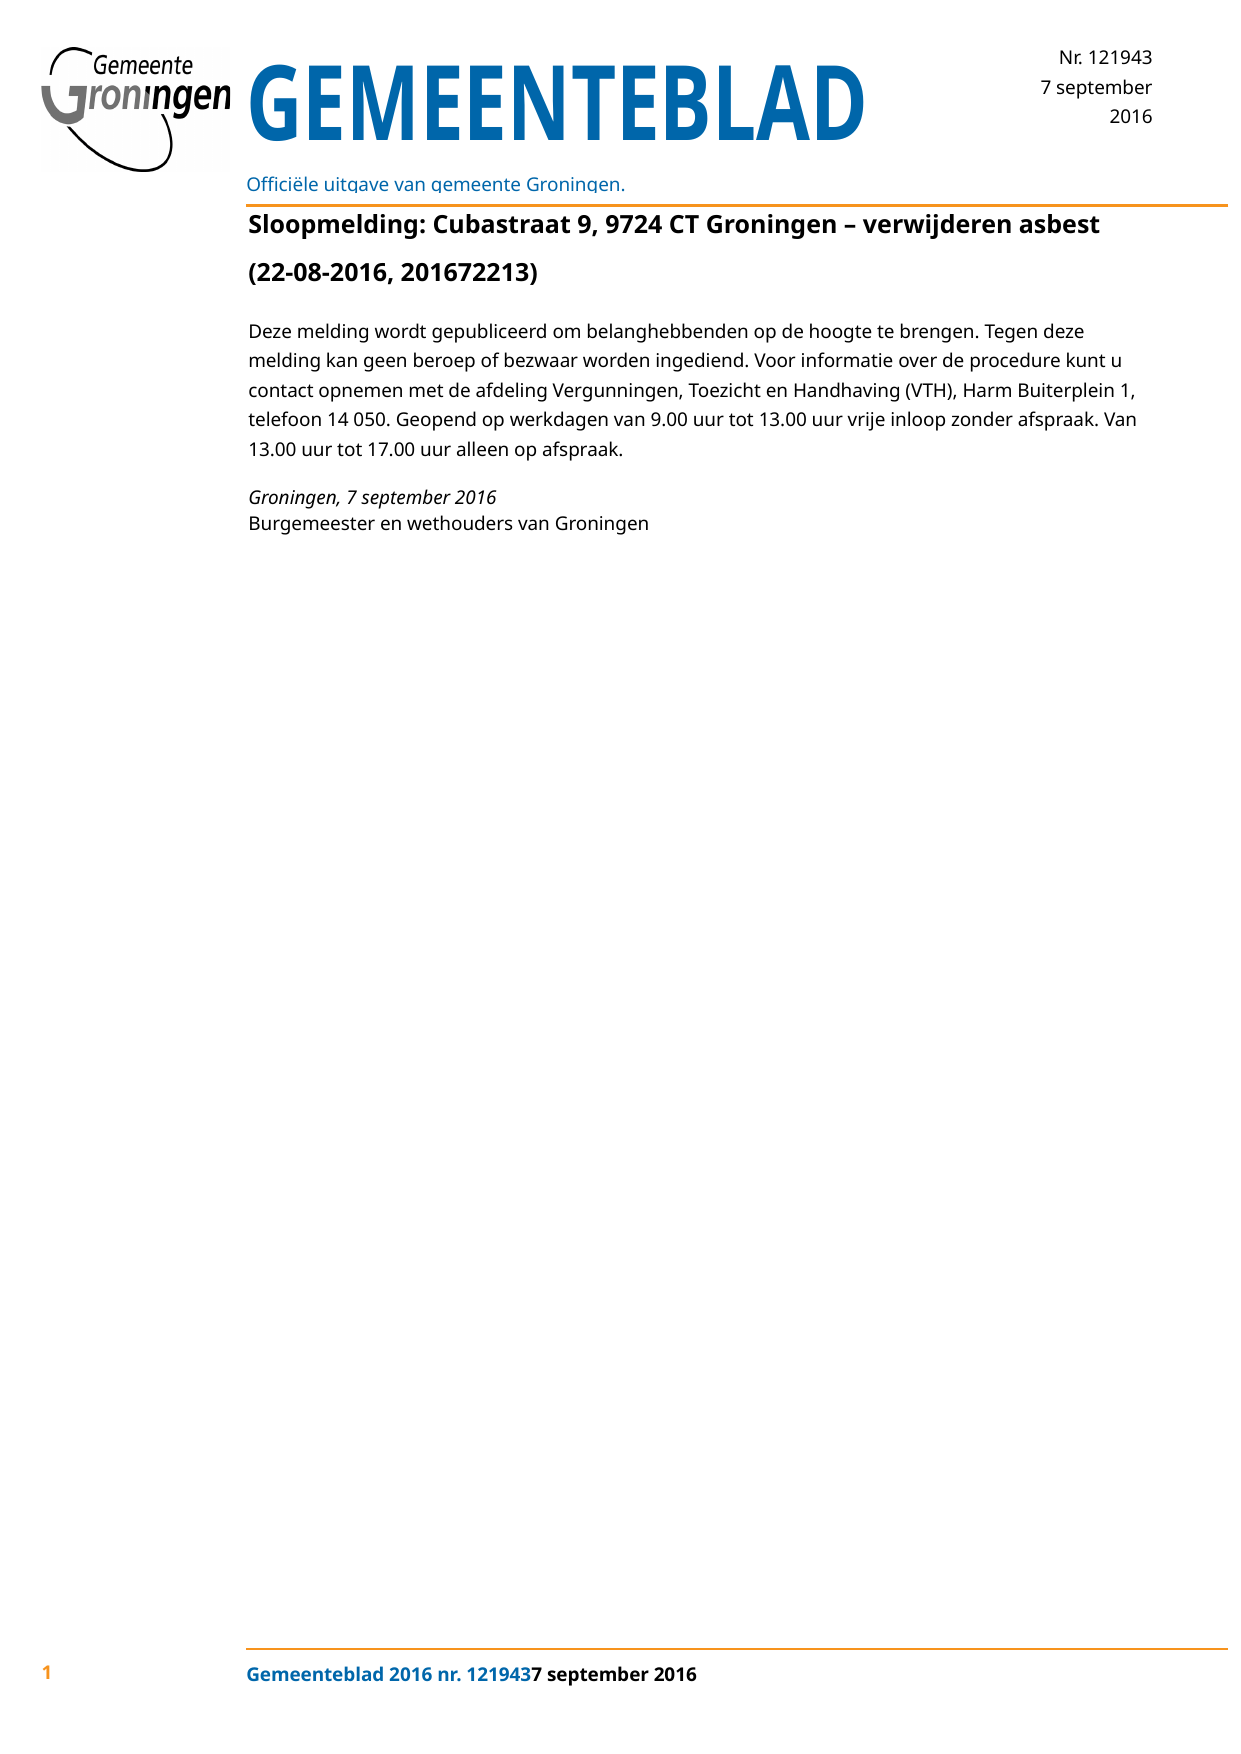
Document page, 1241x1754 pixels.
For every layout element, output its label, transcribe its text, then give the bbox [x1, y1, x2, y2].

text Deze melding wordt gepubliceerd om belanghebbenden op de hoogte te brengen. Tegen deze melding kan geen beroep of bezwaar worden ingediend. Voor informatie over de procedure kunt u contact opnemen met de afdeling Vergunningen, Toezicht en Handhaving (VTH), Harm Buiterplein 1, telefoon 14 050. Geopend op werkdagen van 9.00 uur tot 13.00 uur vrije inloop zonder afspraak. Van 13.00 uur tot 17.00 uur alleen op afspraak. [248, 318, 1152, 462]
text Groningen, 7 september 2016 [248, 484, 1152, 510]
text Sloopmelding: Cubastraat 9, 9724 CT Groningen – verwijderen asbest (22-08-2016, 201672213) [248, 207, 1152, 288]
picture [41, 47, 231, 172]
text Burgemeester en wethouders van Groningen [248, 510, 1152, 536]
